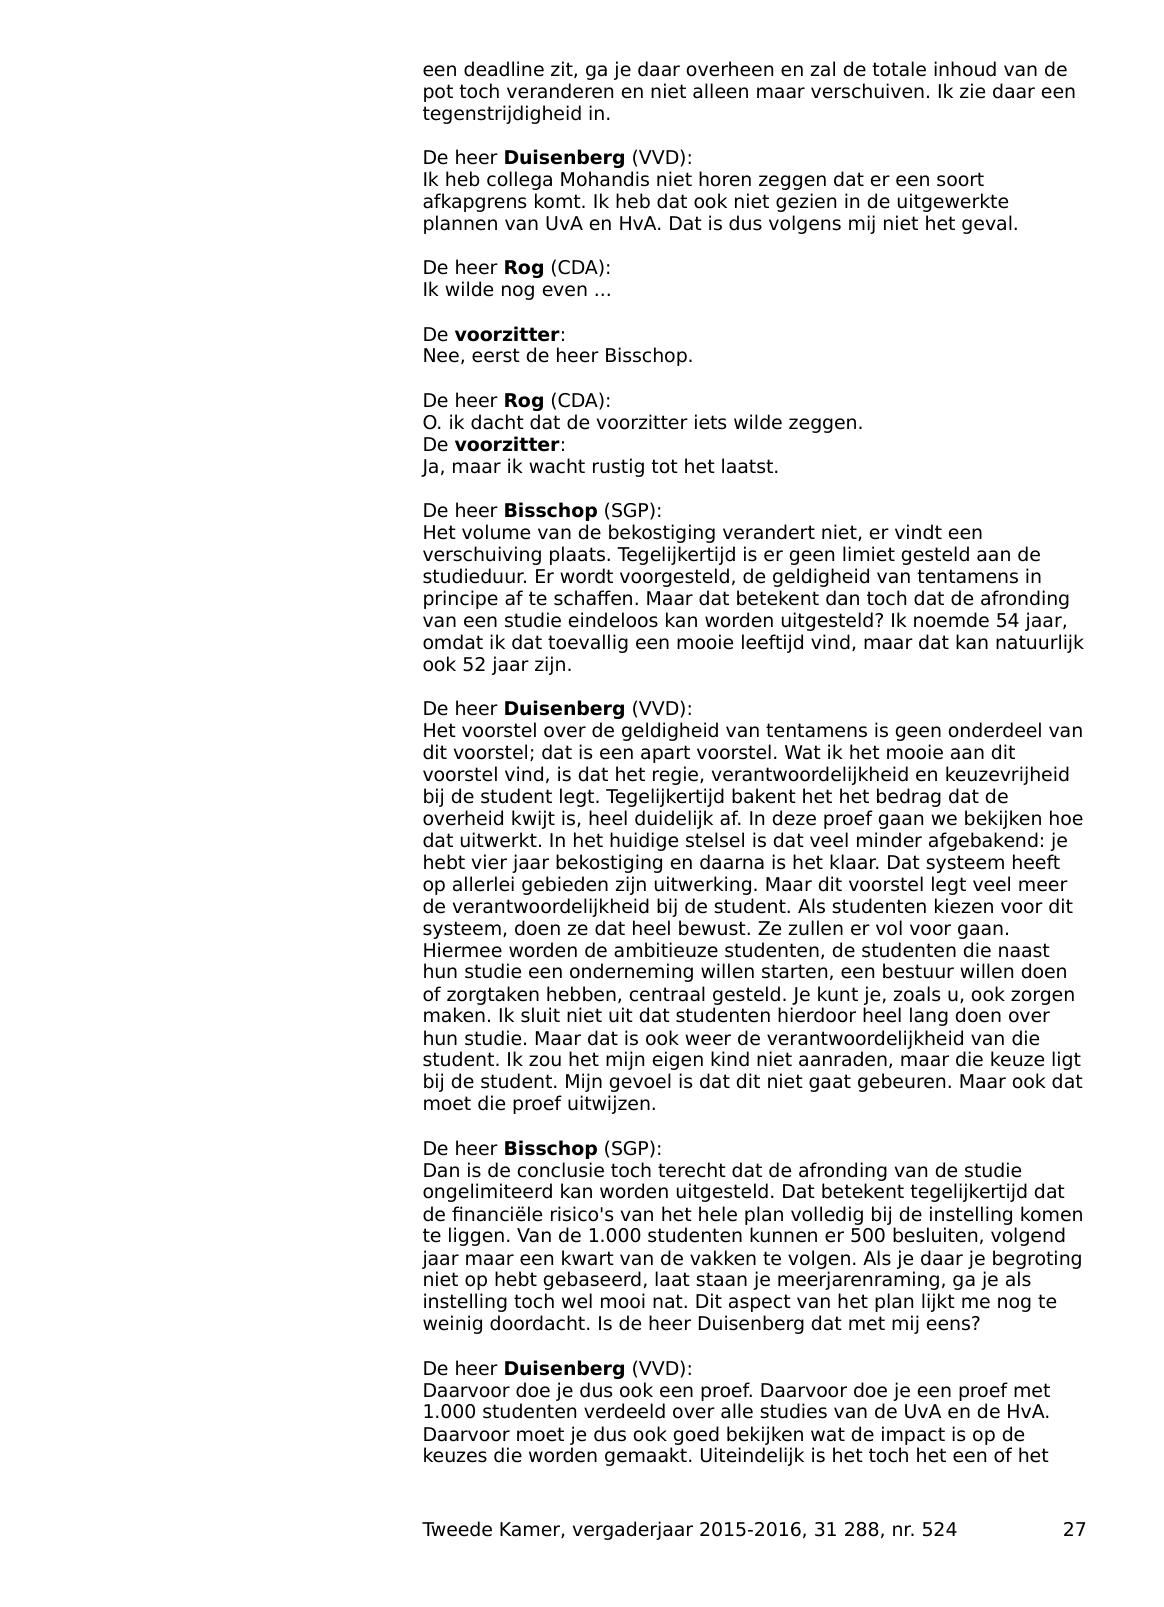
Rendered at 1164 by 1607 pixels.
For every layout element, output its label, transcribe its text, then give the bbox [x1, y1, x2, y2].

text De voorzitter: [422, 323, 1087, 345]
text Het voorstel over de geldigheid van tentamens is geen onderdeel van dit voorstel; dat is een apart voorstel. Wat ik het mooie aan dit voorstel vind, is dat het regie, verantwoordelijkheid en keuzevrijheid bij de student legt. Tegelijkertijd bakent het het bedrag dat de overheid kwijt is, heel duidelijk af. In deze proef gaan we bekijken hoe dat uitwerkt. In het huidige stelsel is dat veel minder afgebakend: je hebt vier jaar bekostiging en daarna is het klaar. Dat systeem heeft op allerlei gebieden zijn uitwerking. Maar dit voorstel legt veel meer de verantwoordelijkheid bij de student. Als studenten kiezen voor dit systeem, doen ze dat heel bewust. Ze zullen er vol voor gaan. Hiermee worden de ambitieuze studenten, de studenten die naast hun studie een onderneming willen starten, een bestuur willen doen of zorgtaken hebben, centraal gesteld. Je kunt je, zoals u, ook zorgen maken. Ik sluit niet uit dat studenten hierdoor heel lang doen over hun studie. Maar dat is ook weer de verantwoordelijkheid van die student. Ik zou het mijn eigen kind niet aanraden, maar die keuze ligt bij de student. Mijn gevoel is dat dit niet gaat gebeuren. Maar ook dat moet die proef uitwijzen. [422, 720, 1087, 1115]
text De heer Rog (CDA): [422, 257, 1087, 279]
text O. ik dacht dat de voorzitter iets wilde zeggen. [422, 412, 1087, 433]
text Ik wilde nog even ... [422, 279, 1087, 301]
text De heer Bisschop (SGP): [422, 1137, 1087, 1159]
text De heer Rog (CDA): [422, 389, 1087, 412]
text De voorzitter: [422, 433, 1087, 456]
text Dan is de conclusie toch terecht dat de afronding van de studie ongelimiteerd kan worden uitgesteld. Dat betekent tegelijkertijd dat de financiële risico's van het hele plan volledig bij de instelling komen te liggen. Van de 1.000 studenten kunnen er 500 besluiten, volgend jaar maar een kwart van de vakken te volgen. Als je daar je begroting niet op hebt gebaseerd, laat staan je meerjarenraming, ga je als instelling toch wel mooi nat. Dit aspect van het plan lijkt me nog te weinig doordacht. Is de heer Duisenberg dat met mij eens? [422, 1159, 1087, 1335]
text De heer Bisschop (SGP): [422, 500, 1087, 522]
text De heer Duisenberg (VVD): [422, 147, 1087, 169]
text Nee, eerst de heer Bisschop. [422, 345, 1087, 367]
text Daarvoor doe je dus ook een proef. Daarvoor doe je een proef met 1.000 studenten verdeeld over alle studies van de UvA en de HvA. Daarvoor moet je dus ook goed bekijken wat de impact is op de keuzes die worden gemaakt. Uiteindelijk is het toch het een of het [422, 1379, 1087, 1467]
text Ja, maar ik wacht rustig tot het laatst. [422, 456, 1087, 477]
text De heer Duisenberg (VVD): [422, 698, 1087, 720]
text De heer Duisenberg (VVD): [422, 1357, 1087, 1379]
text Het volume van de bekostiging verandert niet, er vindt een verschuiving plaats. Tegelijkertijd is er geen limiet gesteld aan de studieduur. Er wordt voorgesteld, de geldigheid van tentamens in principe af te schaffen. Maar dat betekent dan toch dat de afronding van een studie eindeloos kan worden uitgesteld? Ik noemde 54 jaar, omdat ik dat toevallig een mooie leeftijd vind, maar dat kan natuurlijk ook 52 jaar zijn. [422, 522, 1087, 676]
text Ik heb collega Mohandis niet horen zeggen dat er een soort afkapgrens komt. Ik heb dat ook niet gezien in de uitgewerkte plannen van UvA en HvA. Dat is dus volgens mij niet het geval. [422, 169, 1087, 235]
text een deadline zit, ga je daar overheen en zal de totale inhoud van de pot toch veranderen en niet alleen maar verschuiven. Ik zie daar een tegenstrijdigheid in. [422, 59, 1087, 125]
